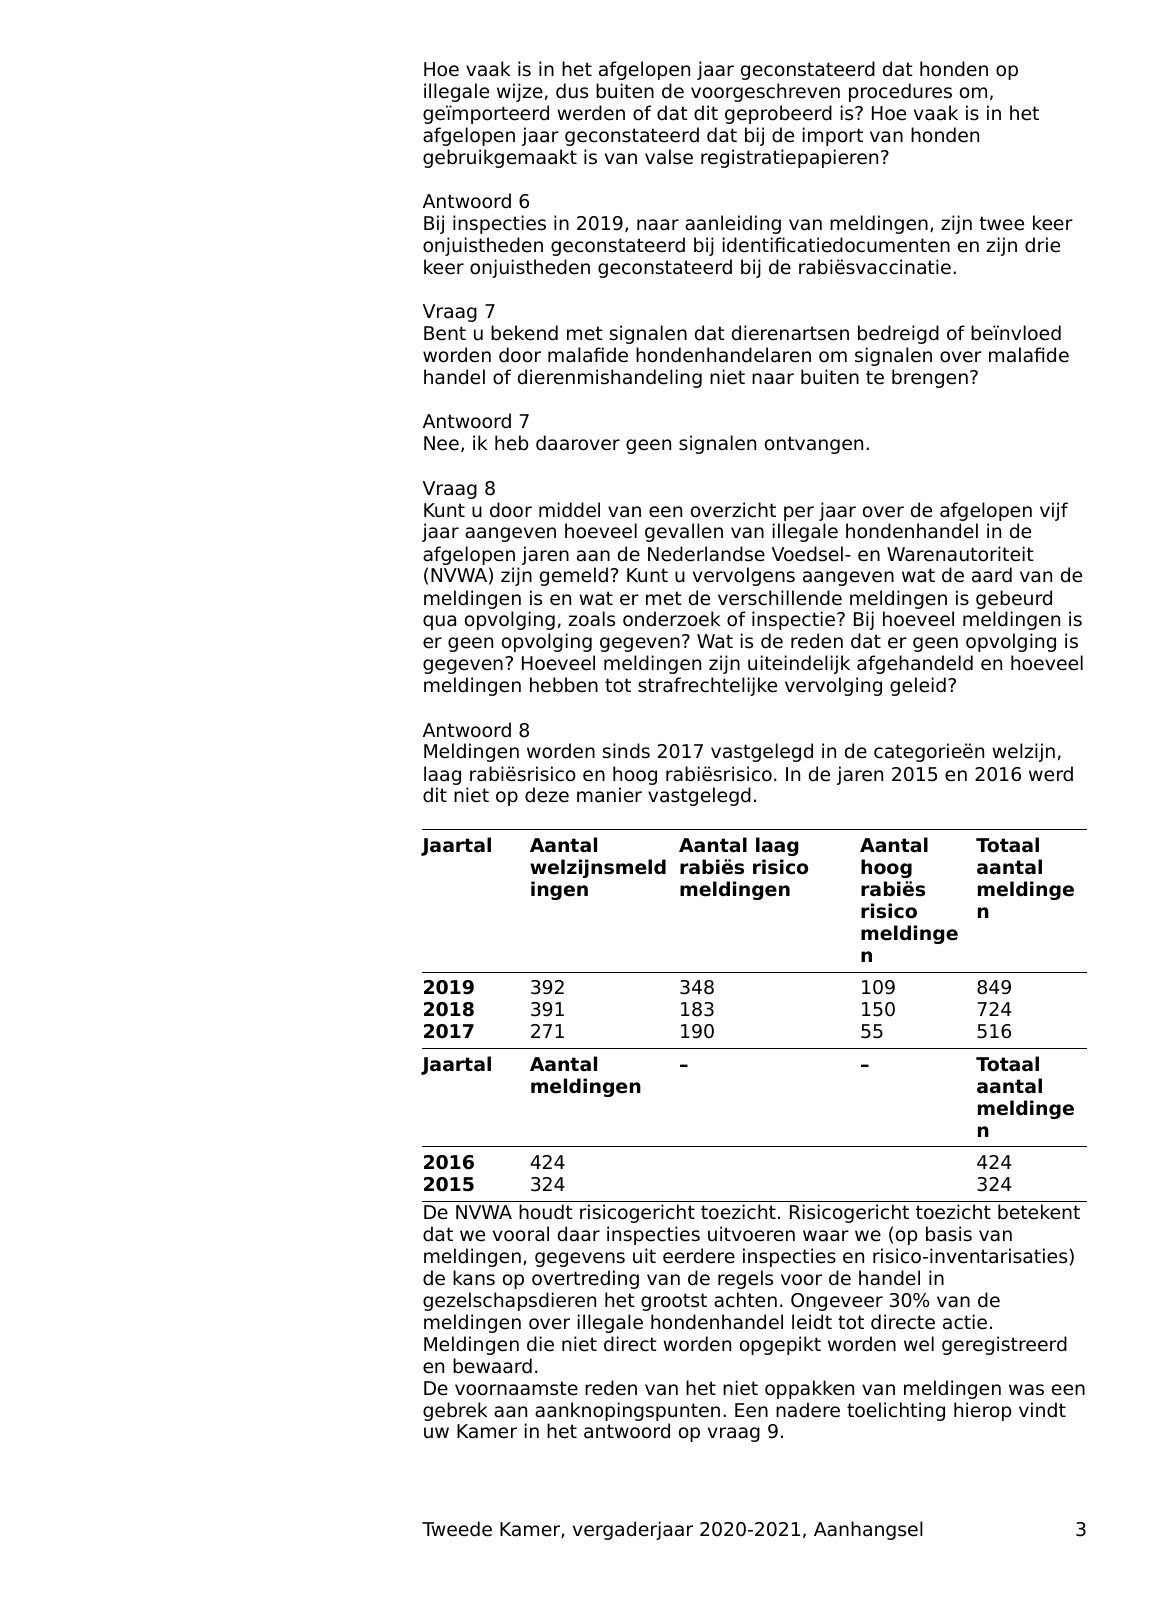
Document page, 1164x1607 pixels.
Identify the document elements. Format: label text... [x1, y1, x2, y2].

text Vraag 8 [422, 477, 1087, 499]
table_header Totaal aantal meldingen [970, 830, 1087, 972]
table_cell 424 [970, 1147, 1087, 1174]
text Hoe vaak is in het afgelopen jaar geconstateerd dat honden op illegale wijze, dus buiten de voorgeschreven procedures om, geïmporteerd werden of dat dit geprobeerd is? Hoe vaak is in het afgelopen jaar geconstateerd dat bij de import van honden gebruikgemaakt is van valse registratiepapieren? [422, 59, 1087, 169]
table_cell 55 [854, 1021, 970, 1048]
table_cell 150 [854, 999, 970, 1021]
table_cell 2018 [422, 999, 523, 1021]
text Nee, ik heb daarover geen signalen ontvangen. [422, 433, 1087, 455]
text Meldingen worden sinds 2017 vastgelegd in de categorieën welzijn, laag rabiësrisico en hoog rabiësrisico. In de jaren 2015 en 2016 werd dit niet op deze manier vastgelegd. [422, 741, 1087, 807]
table_cell 183 [673, 999, 854, 1021]
table_cell 109 [854, 973, 970, 999]
table_cell 2015 [422, 1174, 523, 1201]
text Kunt u door middel van een overzicht per jaar over de afgelopen vijf jaar aangeven hoeveel gevallen van illegale hondenhandel in de afgelopen jaren aan de Nederlandse Voedsel- en Warenautoriteit (NVWA) zijn gemeld? Kunt u vervolgens aangeven wat de aard van de meldingen is en wat er met de verschillende meldingen is gebeurd qua opvolging, zoals onderzoek of inspectie? Bij hoeveel meldingen is er geen opvolging gegeven? Wat is de reden dat er geen opvolging is gegeven? Hoeveel meldingen zijn uiteindelijk afgehandeld en hoeveel meldingen hebben tot strafrechtelijke vervolging geleid? [422, 499, 1087, 697]
text Antwoord 8 [422, 719, 1087, 741]
table_cell Aantal meldingen [524, 1049, 673, 1146]
table_header Aantal hoog rabiës risico meldingen [854, 830, 970, 972]
text Vraag 7 [422, 301, 1087, 323]
table_cell 190 [673, 1021, 854, 1048]
text Antwoord 6 [422, 191, 1087, 213]
table_cell 392 [524, 973, 673, 999]
table_cell [673, 1147, 854, 1174]
table_cell [854, 1174, 970, 1201]
table_cell 271 [524, 1021, 673, 1048]
table_cell 2019 [422, 973, 523, 999]
table_cell 849 [970, 973, 1087, 999]
table_cell [854, 1147, 970, 1174]
text De voornaamste reden van het niet oppakken van meldingen was een gebrek aan aanknopingspunten. Een nadere toelichting hierop vindt uw Kamer in het antwoord op vraag 9. [422, 1377, 1087, 1443]
table_header Jaartal [422, 830, 523, 972]
table_cell 2017 [422, 1021, 523, 1048]
table_header Aantal welzijnsmeldingen [524, 830, 673, 972]
text Bij inspecties in 2019, naar aanleiding van meldingen, zijn twee keer onjuistheden geconstateerd bij identificatiedocumenten en zijn drie keer onjuistheden geconstateerd bij de rabiësvaccinatie. [422, 213, 1087, 279]
text De NVWA houdt risicogericht toezicht. Risicogericht toezicht betekent dat we vooral daar inspecties uitvoeren waar we (op basis van meldingen, gegevens uit eerdere inspecties en risico-inventarisaties) de kans op overtreding van de regels voor de handel in gezelschapsdieren het grootst achten. Ongeveer 30% van de meldingen over illegale hondenhandel leidt tot directe actie. Meldingen die niet direct worden opgepikt worden wel geregistreerd en bewaard. [422, 1202, 1087, 1377]
table_cell 516 [970, 1021, 1087, 1048]
table_cell – [673, 1049, 854, 1146]
table_cell 391 [524, 999, 673, 1021]
table_cell 724 [970, 999, 1087, 1021]
table_header Aantal laag rabiës risico meldingen [673, 830, 854, 972]
table_cell Jaartal [422, 1049, 523, 1146]
table_cell [673, 1174, 854, 1201]
table_cell Totaal aantal meldingen [970, 1049, 1087, 1146]
table_cell 348 [673, 973, 854, 999]
text Bent u bekend met signalen dat dierenartsen bedreigd of beïnvloed worden door malafide hondenhandelaren om signalen over malafide handel of dierenmishandeling niet naar buiten te brengen? [422, 323, 1087, 389]
table_cell 324 [970, 1174, 1087, 1201]
table_cell 324 [524, 1174, 673, 1201]
table_cell – [854, 1049, 970, 1146]
table_cell 424 [524, 1147, 673, 1174]
text Antwoord 7 [422, 411, 1087, 433]
table_cell 2016 [422, 1147, 523, 1174]
